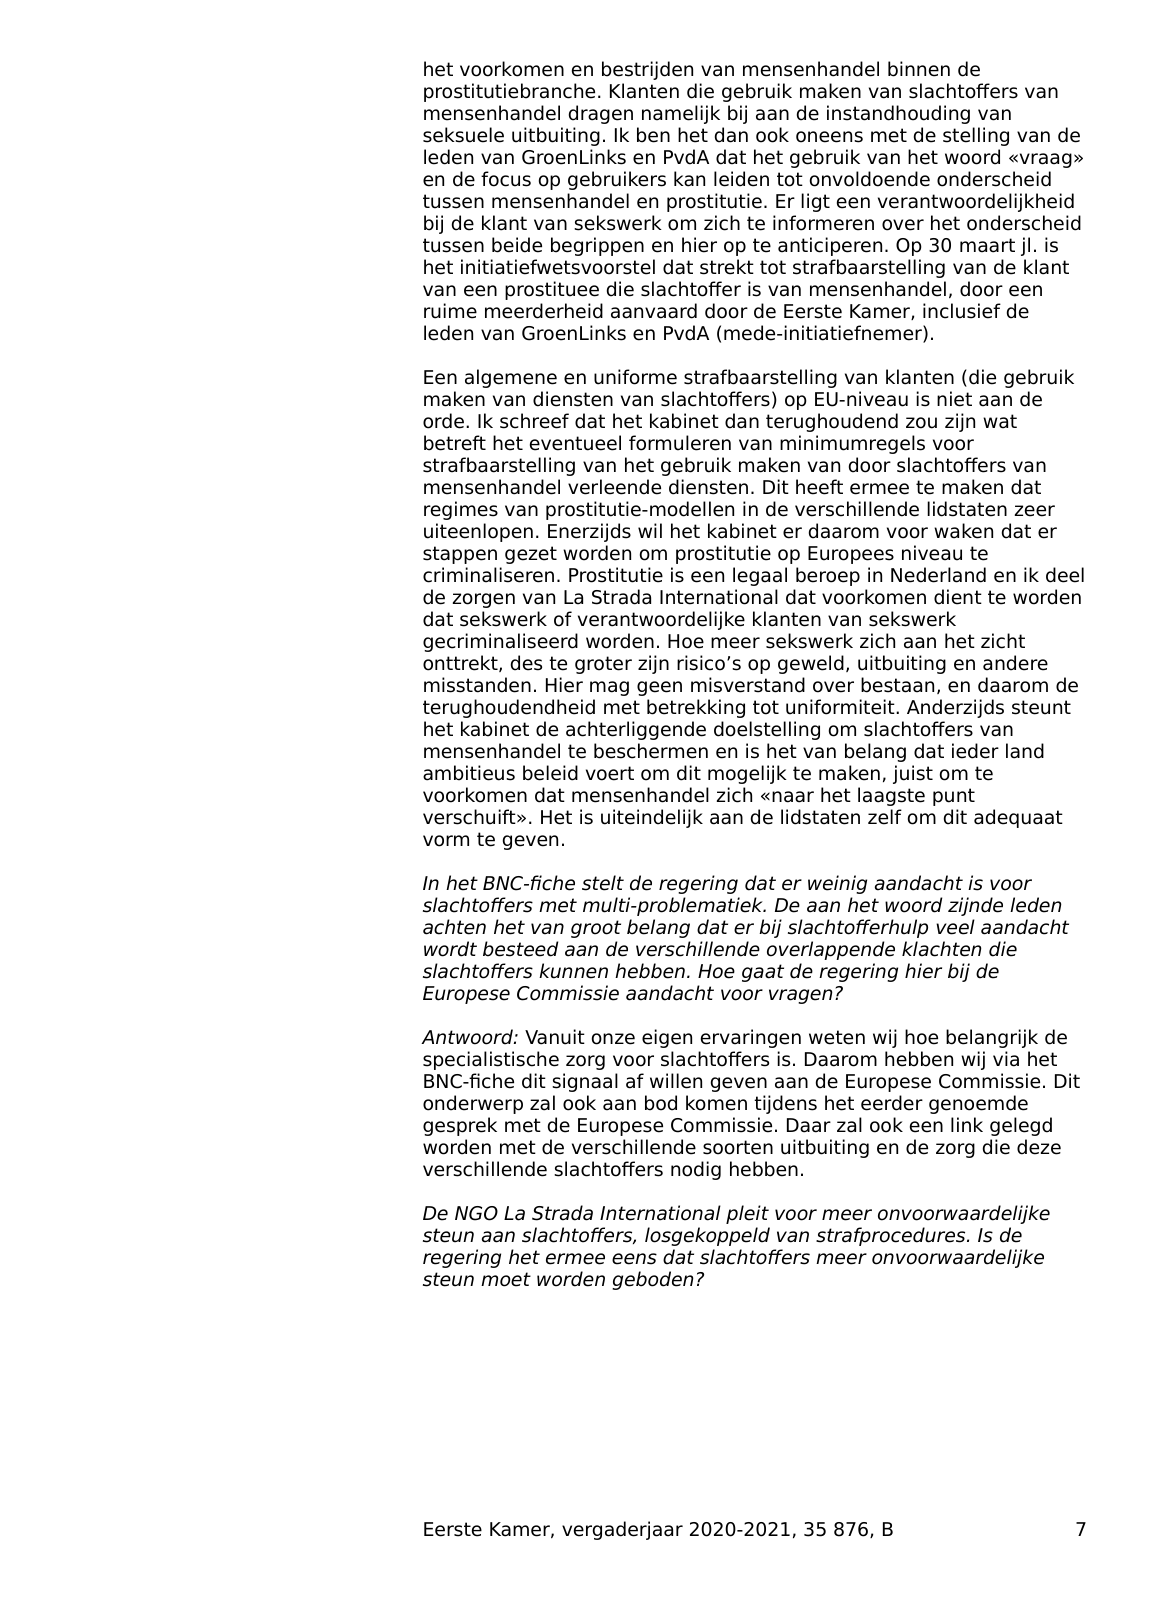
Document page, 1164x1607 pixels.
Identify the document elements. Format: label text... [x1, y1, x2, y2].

text Een algemene en uniforme strafbaarstelling van klanten (die gebruik maken van diensten van slachtoffers) op EU-niveau is niet aan de orde. Ik schreef dat het kabinet dan terughoudend zou zijn wat betreft het eventueel formuleren van minimumregels voor strafbaarstelling van het gebruik maken van door slachtoffers van mensenhandel verleende diensten. Dit heeft ermee te maken dat regimes van prostitutie-modellen in de verschillende lidstaten zeer uiteenlopen. Enerzijds wil het kabinet er daarom voor waken dat er stappen gezet worden om prostitutie op Europees niveau te criminaliseren. Prostitutie is een legaal beroep in Nederland en ik deel de zorgen van La Strada International dat voorkomen dient te worden dat sekswerk of verantwoordelijke klanten van sekswerk gecriminaliseerd worden. Hoe meer sekswerk zich aan het zicht onttrekt, des te groter zijn risico’s op geweld, uitbuiting en andere misstanden. Hier mag geen misverstand over bestaan, en daarom de terughoudendheid met betrekking tot uniformiteit. Anderzijds steunt het kabinet de achterliggende doelstelling om slachtoffers van mensenhandel te beschermen en is het van belang dat ieder land ambitieus beleid voert om dit mogelijk te maken, juist om te voorkomen dat mensenhandel zich «naar het laagste punt verschuift». Het is uiteindelijk aan de lidstaten zelf om dit adequaat vorm te geven. [422, 367, 1087, 851]
text In het BNC-fiche stelt de regering dat er weinig aandacht is voor slachtoffers met multi-problematiek. De aan het woord zijnde leden achten het van groot belang dat er bij slachtofferhulp veel aandacht wordt besteed aan de verschillende overlappende klachten die slachtoffers kunnen hebben. Hoe gaat de regering hier bij de Europese Commissie aandacht voor vragen? [422, 873, 1087, 1004]
text het voorkomen en bestrijden van mensenhandel binnen de prostitutiebranche. Klanten die gebruik maken van slachtoffers van mensenhandel dragen namelijk bij aan de instandhouding van seksuele uitbuiting. Ik ben het dan ook oneens met de stelling van de leden van GroenLinks en PvdA dat het gebruik van het woord «vraag» en de focus op gebruikers kan leiden tot onvoldoende onderscheid tussen mensenhandel en prostitutie. Er ligt een verantwoordelijkheid bij de klant van sekswerk om zich te informeren over het onderscheid tussen beide begrippen en hier op te anticiperen. Op 30 maart jl. is het initiatiefwetsvoorstel dat strekt tot strafbaarstelling van de klant van een prostituee die slachtoffer is van mensenhandel, door een ruime meerderheid aanvaard door de Eerste Kamer, inclusief de leden van GroenLinks en PvdA (mede-initiatiefnemer). [422, 59, 1087, 345]
text Antwoord: Vanuit onze eigen ervaringen weten wij hoe belangrijk de specialistische zorg voor slachtoffers is. Daarom hebben wij via het BNC-fiche dit signaal af willen geven aan de Europese Commissie. Dit onderwerp zal ook aan bod komen tijdens het eerder genoemde gesprek met de Europese Commissie. Daar zal ook een link gelegd worden met de verschillende soorten uitbuiting en de zorg die deze verschillende slachtoffers nodig hebben. [422, 1027, 1087, 1181]
text De NGO La Strada International pleit voor meer onvoorwaardelijke steun aan slachtoffers, losgekoppeld van strafprocedures. Is de regering het ermee eens dat slachtoffers meer onvoorwaardelijke steun moet worden geboden? [422, 1203, 1087, 1291]
